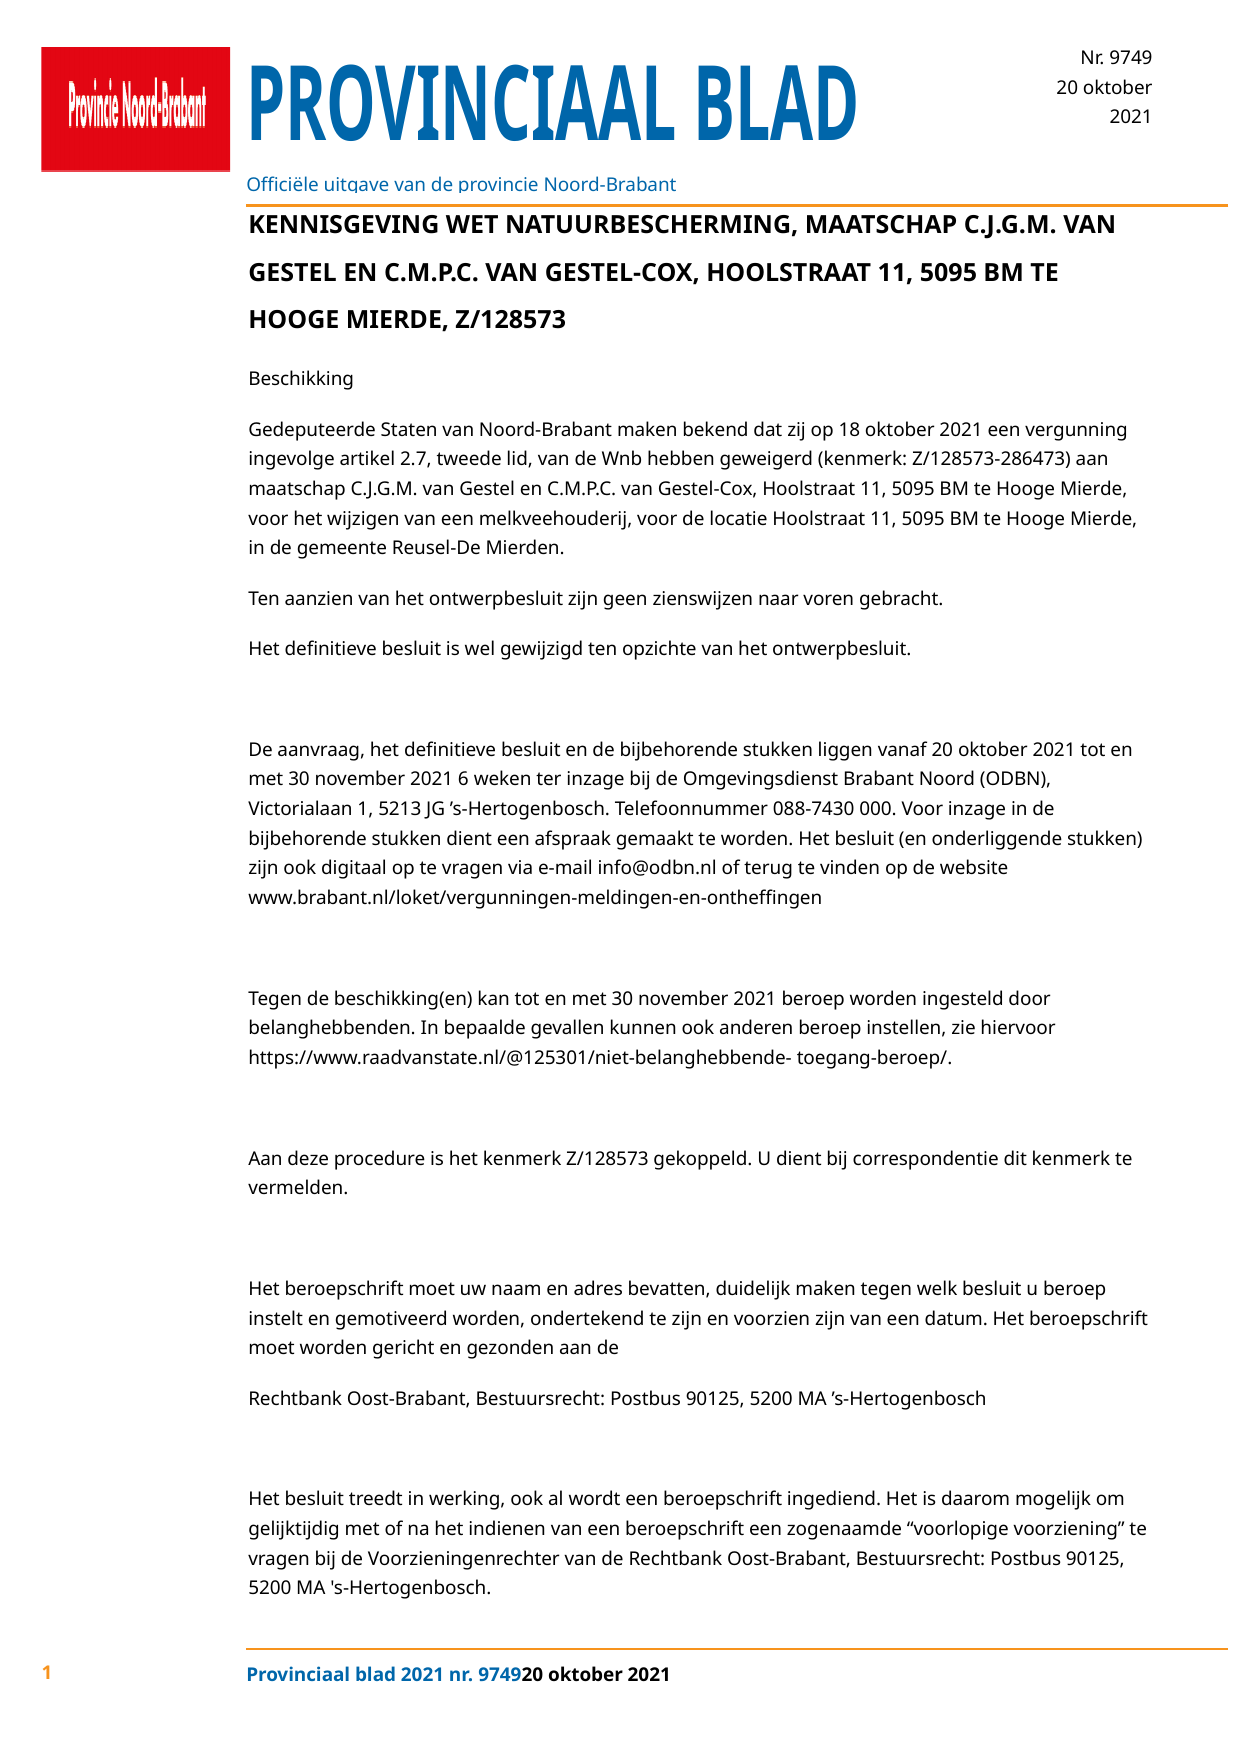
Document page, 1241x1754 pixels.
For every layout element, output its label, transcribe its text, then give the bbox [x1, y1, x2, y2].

text Het beroepschrift moet uw naam en adres bevatten, duidelijk maken tegen welk besluit u beroep instelt en gemotiveerd worden, ondertekend te zijn en voorzien zijn van een datum. Het beroepschrift moet worden gericht en gezonden aan de [248, 1275, 1152, 1360]
text Gedeputeerde Staten van Noord-Brabant maken bekend dat zij op 18 oktober 2021 een vergunning ingevolge artikel 2.7, tweede lid, van de Wnb hebben geweigerd (kenmerk: Z/128573-286473) aan maatschap C.J.G.M. van Gestel en C.M.P.C. van Gestel-Cox, Hoolstraat 11, 5095 BM te Hooge Mierde, voor het wijzigen van een melkveehouderij, voor de locatie Hoolstraat 11, 5095 BM te Hooge Mierde, in de gemeente Reusel-De Mierden. [248, 416, 1152, 560]
text Aan deze procedure is het kenmerk Z/128573 gekoppeld. U dient bij correspondentie dit kenmerk te vermelden. [248, 1145, 1152, 1200]
text KENNISGEVING WET NATUURBESCHERMING, MAATSCHAP C.J.G.M. VAN GESTEL EN C.M.P.C. VAN GESTEL-COX, HOOLSTRAAT 11, 5095 BM TE HOOGE MIERDE, Z/128573 [248, 207, 1152, 336]
text Het besluit treedt in werking, ook al wordt een beroepschrift ingediend. Het is daarom mogelijk om gelijktijdig met of na het indienen van een beroepschrift een zogenaamde “voorlopige voorziening” te vragen bij de Voorzieningenrechter van de Rechtbank Oost-Brabant, Bestuursrecht: Postbus 90125, 5200 MA 's-Hertogenbosch. [248, 1486, 1152, 1600]
text De aanvraag, het definitieve besluit en de bijbehorende stukken liggen vanaf 20 oktober 2021 tot en met 30 november 2021 6 weken ter inzage bij de Omgevingsdienst Brabant Noord (ODBN), Victorialaan 1, 5213 JG ’s-Hertogenbosch. Telefoonnummer 088-7430 000. Voor inzage in de bijbehorende stukken dient een afspraak gemaakt te worden. Het besluit (en onderliggende stukken) zijn ook digitaal op te vragen via e-mail info@odbn.nl of terug te vinden op de website www.brabant.nl/loket/vergunningen-meldingen-en-ontheffingen [248, 736, 1152, 909]
text Het definitieve besluit is wel gewijzigd ten opzichte van het ontwerpbesluit. [248, 635, 1152, 661]
text Ten aanzien van het ontwerpbesluit zijn geen zienswijzen naar voren gebracht. [248, 585, 1152, 610]
text Tegen de beschikking(en) kan tot en met 30 november 2021 beroep worden ingesteld door belanghebbenden. In bepaalde gevallen kunnen ook anderen beroep instellen, zie hiervoor https://www.raadvanstate.nl/@125301/niet-belanghebbende- toegang-beroep/. [248, 985, 1152, 1069]
picture [41, 47, 231, 172]
text Beschikking [248, 366, 1152, 391]
text Rechtbank Oost-Brabant, Bestuursrecht: Postbus 90125, 5200 MA ’s-Hertogenbosch [248, 1385, 1152, 1410]
